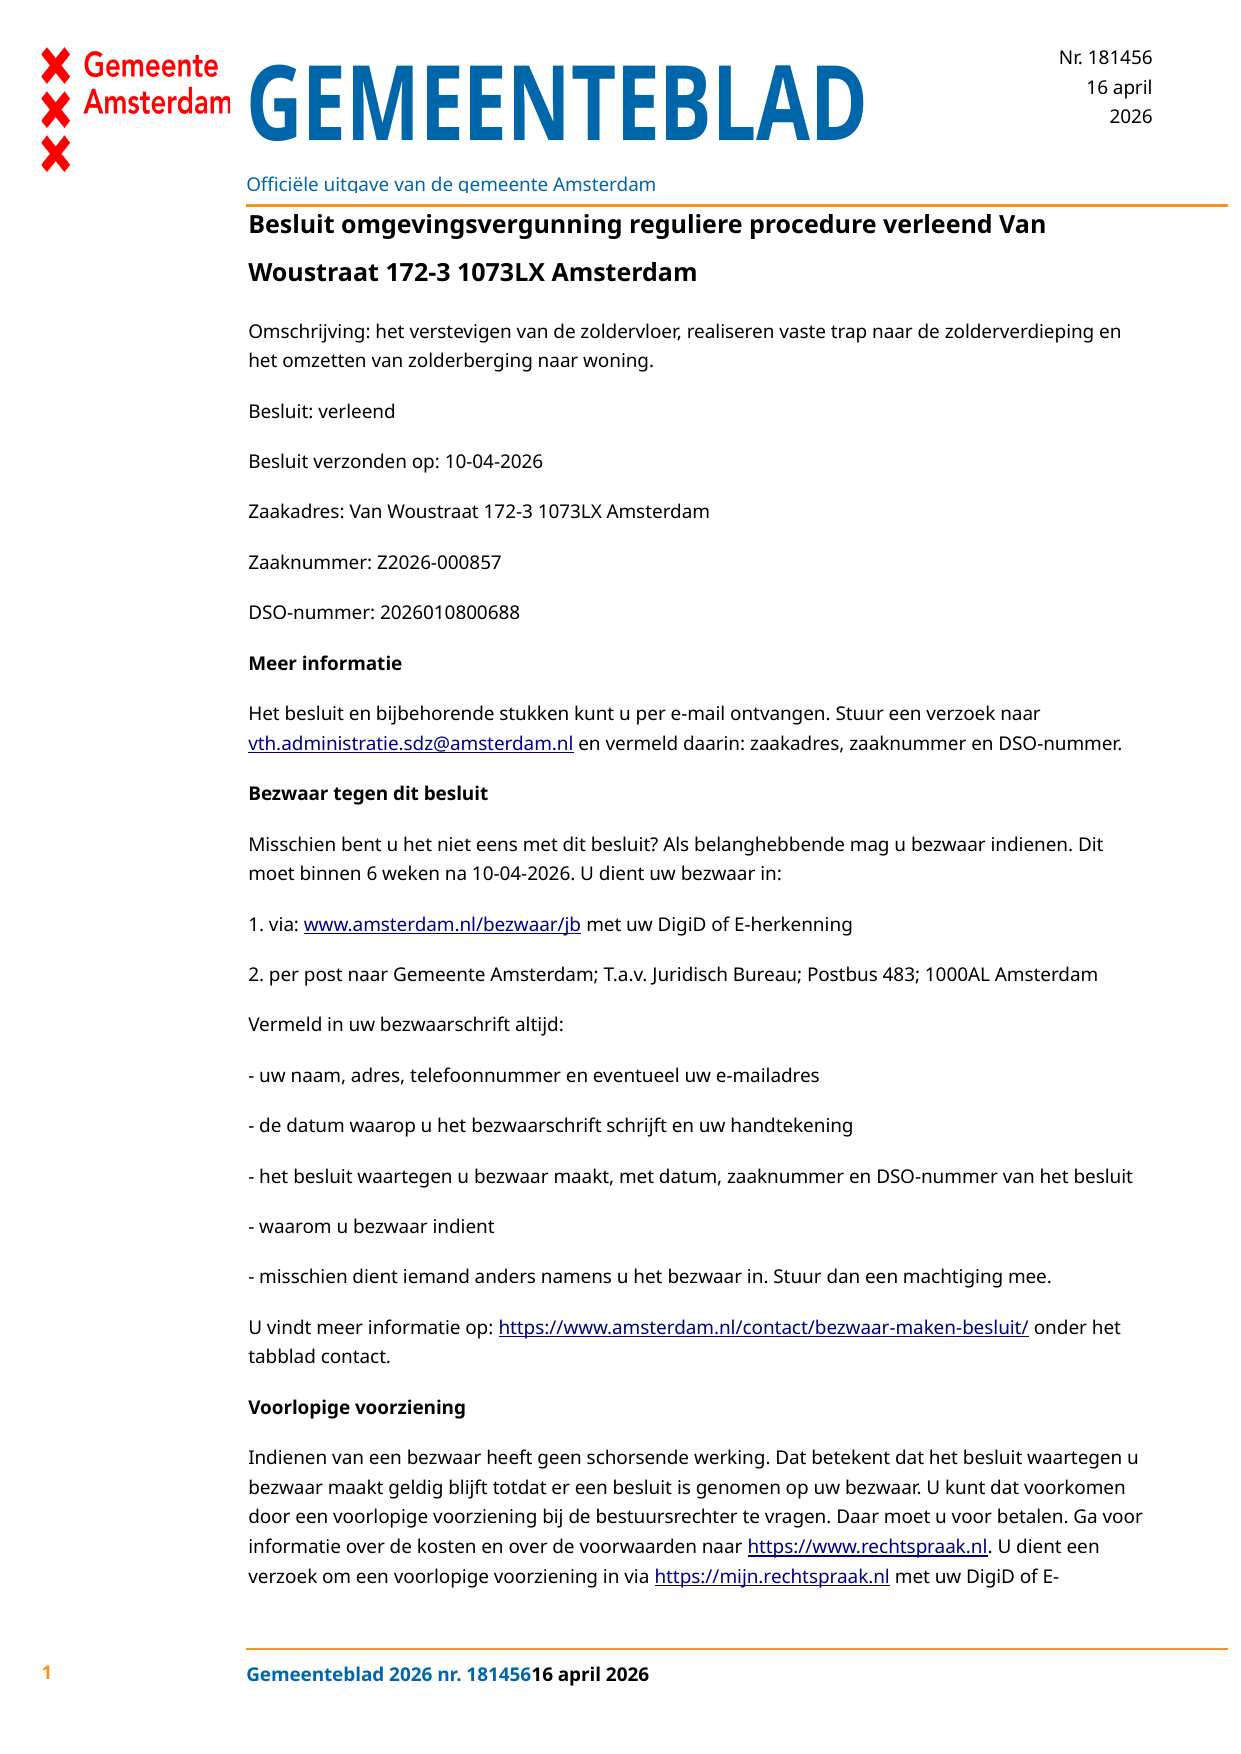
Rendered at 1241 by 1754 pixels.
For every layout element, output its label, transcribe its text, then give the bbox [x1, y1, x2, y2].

text - uw naam, adres, telefoonnummer en eventueel uw e-mailadres [248, 1062, 1152, 1088]
text - het besluit waartegen u bezwaar maakt, met datum, zaaknummer en DSO-nummer van het besluit [248, 1163, 1152, 1189]
text U vindt meer informatie op: https://www.amsterdam.nl/contact/bezwaar-maken-besluit/ onder het tabblad contact. [248, 1314, 1152, 1369]
text Omschrijving: het verstevigen van de zoldervloer, realiseren vaste trap naar de zolderverdieping en het omzetten van zolderberging naar woning. [248, 318, 1152, 373]
text Meer informatie [248, 650, 1152, 676]
text Voorlopige voorziening [248, 1394, 1152, 1420]
text 1. via: www.amsterdam.nl/bezwaar/jb met uw DigiD of E-herkenning [248, 911, 1152, 937]
picture [41, 47, 231, 172]
text Misschien bent u het niet eens met dit besluit? Als belanghebbende mag u bezwaar indienen. Dit moet binnen 6 weken na 10-04-2026. U dient uw bezwaar in: [248, 831, 1152, 886]
text - misschien dient iemand anders namens u het bezwaar in. Stuur dan een machtiging mee. [248, 1264, 1152, 1289]
text Vermeld in uw bezwaarschrift altijd: [248, 1012, 1152, 1037]
text Zaakadres: Van Woustraat 172-3 1073LX Amsterdam [248, 499, 1152, 524]
text Zaaknummer: Z2026-000857 [248, 549, 1152, 575]
text - waarom u bezwaar indient [248, 1213, 1152, 1239]
text DSO-nummer: 2026010800688 [248, 599, 1152, 625]
text Besluit: verleend [248, 398, 1152, 424]
text Bezwaar tegen dit besluit [248, 780, 1152, 806]
text Indienen van een bezwaar heeft geen schorsende werking. Dat betekent dat het besluit waartegen u bezwaar maakt geldig blijft totdat er een besluit is genomen op uw bezwaar. U kunt dat voorkomen door een voorlopige voorziening bij de bestuursrechter te vragen. Daar moet u voor betalen. Ga voor informatie over de kosten en over de voorwaarden naar https://www.rechtspraak.nl. U dient een verzoek om een voorlopige voorziening in via https://mijn.rechtspraak.nl met uw DigiD of E- [248, 1444, 1152, 1589]
text Het besluit en bijbehorende stukken kunt u per e-mail ontvangen. Stuur een verzoek naar vth.administratie.sdz@amsterdam.nl en vermeld daarin: zaakadres, zaaknummer en DSO-nummer. [248, 700, 1152, 756]
text 2. per post naar Gemeente Amsterdam; T.a.v. Juridisch Bureau; Postbus 483; 1000AL Amsterdam [248, 961, 1152, 987]
text Besluit verzonden op: 10-04-2026 [248, 448, 1152, 474]
text - de datum waarop u het bezwaarschrift schrijft en uw handtekening [248, 1112, 1152, 1138]
text Besluit omgevingsvergunning reguliere procedure verleend Van Woustraat 172-3 1073LX Amsterdam [248, 207, 1152, 288]
